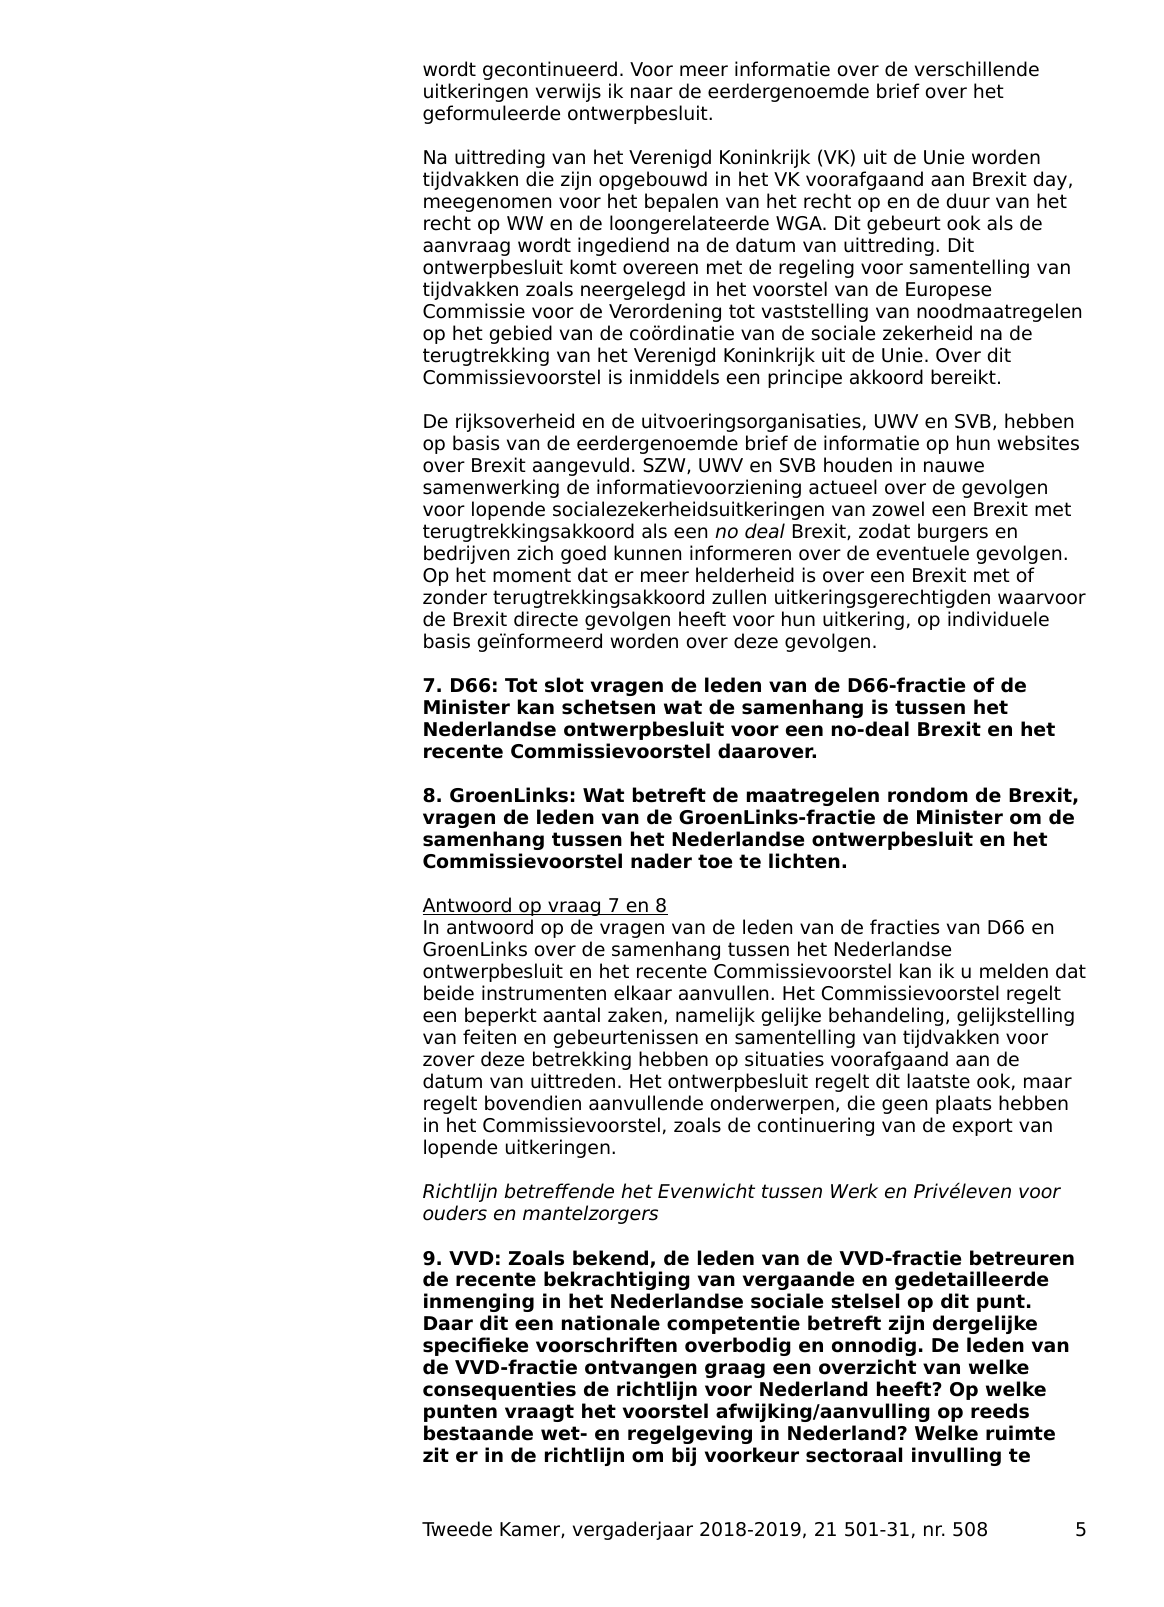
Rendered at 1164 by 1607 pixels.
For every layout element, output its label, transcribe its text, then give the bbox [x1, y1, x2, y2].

subtitle Richtlijn betreffende het Evenwicht tussen Werk en Privéleven voor ouders en mantelzorgers [422, 1181, 1087, 1225]
text In antwoord op de vragen van de leden van de fracties van D66 en GroenLinks over de samenhang tussen het Nederlandse ontwerpbesluit en het recente Commissievoorstel kan ik u melden dat beide instrumenten elkaar aanvullen. Het Commissievoorstel regelt een beperkt aantal zaken, namelijk gelijke behandeling, gelijkstelling van feiten en gebeurtenissen en samentelling van tijdvakken voor zover deze betrekking hebben op situaties voorafgaand aan de datum van uittreden. Het ontwerpbesluit regelt dit laatste ook, maar regelt bovendien aanvullende onderwerpen, die geen plaats hebben in het Commissievoorstel, zoals de continuering van de export van lopende uitkeringen. [422, 917, 1087, 1159]
text 8. GroenLinks: Wat betreft de maatregelen rondom de Brexit, vragen de leden van de GroenLinks-fractie de Minister om de samenhang tussen het Nederlandse ontwerpbesluit en het Commissievoorstel nader toe te lichten. [422, 785, 1087, 873]
text 9. VVD: Zoals bekend, de leden van de VVD-fractie betreuren de recente bekrachtiging van vergaande en gedetailleerde inmenging in het Nederlandse sociale stelsel op dit punt. Daar dit een nationale competentie betreft zijn dergelijke specifieke voorschriften overbodig en onnodig. De leden van de VVD-fractie ontvangen graag een overzicht van welke consequenties de richtlijn voor Nederland heeft? Op welke punten vraagt het voorstel afwijking/aanvulling op reeds bestaande wet- en regelgeving in Nederland? Welke ruimte zit er in de richtlijn om bij voorkeur sectoraal invulling te [422, 1247, 1087, 1467]
text 7. D66: Tot slot vragen de leden van de D66-fractie of de Minister kan schetsen wat de samenhang is tussen het Nederlandse ontwerpbesluit voor een no-deal Brexit en het recente Commissievoorstel daarover. [422, 675, 1087, 763]
text Na uittreding van het Verenigd Koninkrijk (VK) uit de Unie worden tijdvakken die zijn opgebouwd in het VK voorafgaand aan Brexit day, meegenomen voor het bepalen van het recht op en de duur van het recht op WW en de loongerelateerde WGA. Dit gebeurt ook als de aanvraag wordt ingediend na de datum van uittreding. Dit ontwerpbesluit komt overeen met de regeling voor samentelling van tijdvakken zoals neergelegd in het voorstel van de Europese Commissie voor de Verordening tot vaststelling van noodmaatregelen op het gebied van de coördinatie van de sociale zekerheid na de terugtrekking van het Verenigd Koninkrijk uit de Unie. Over dit Commissievoorstel is inmiddels een principe akkoord bereikt. [422, 147, 1087, 389]
text Antwoord op vraag 7 en 8 [422, 895, 1087, 917]
text De rijksoverheid en de uitvoeringsorganisaties, UWV en SVB, hebben op basis van de eerdergenoemde brief de informatie op hun websites over Brexit aangevuld. SZW, UWV en SVB houden in nauwe samenwerking de informatievoorziening actueel over de gevolgen voor lopende socialezekerheidsuitkeringen van zowel een Brexit met terugtrekkingsakkoord als een no deal Brexit, zodat burgers en bedrijven zich goed kunnen informeren over de eventuele gevolgen. Op het moment dat er meer helderheid is over een Brexit met of zonder terugtrekkingsakkoord zullen uitkeringsgerechtigden waarvoor de Brexit directe gevolgen heeft voor hun uitkering, op individuele basis geïnformeerd worden over deze gevolgen. [422, 411, 1087, 653]
text wordt gecontinueerd. Voor meer informatie over de verschillende uitkeringen verwijs ik naar de eerdergenoemde brief over het geformuleerde ontwerpbesluit. [422, 59, 1087, 125]
